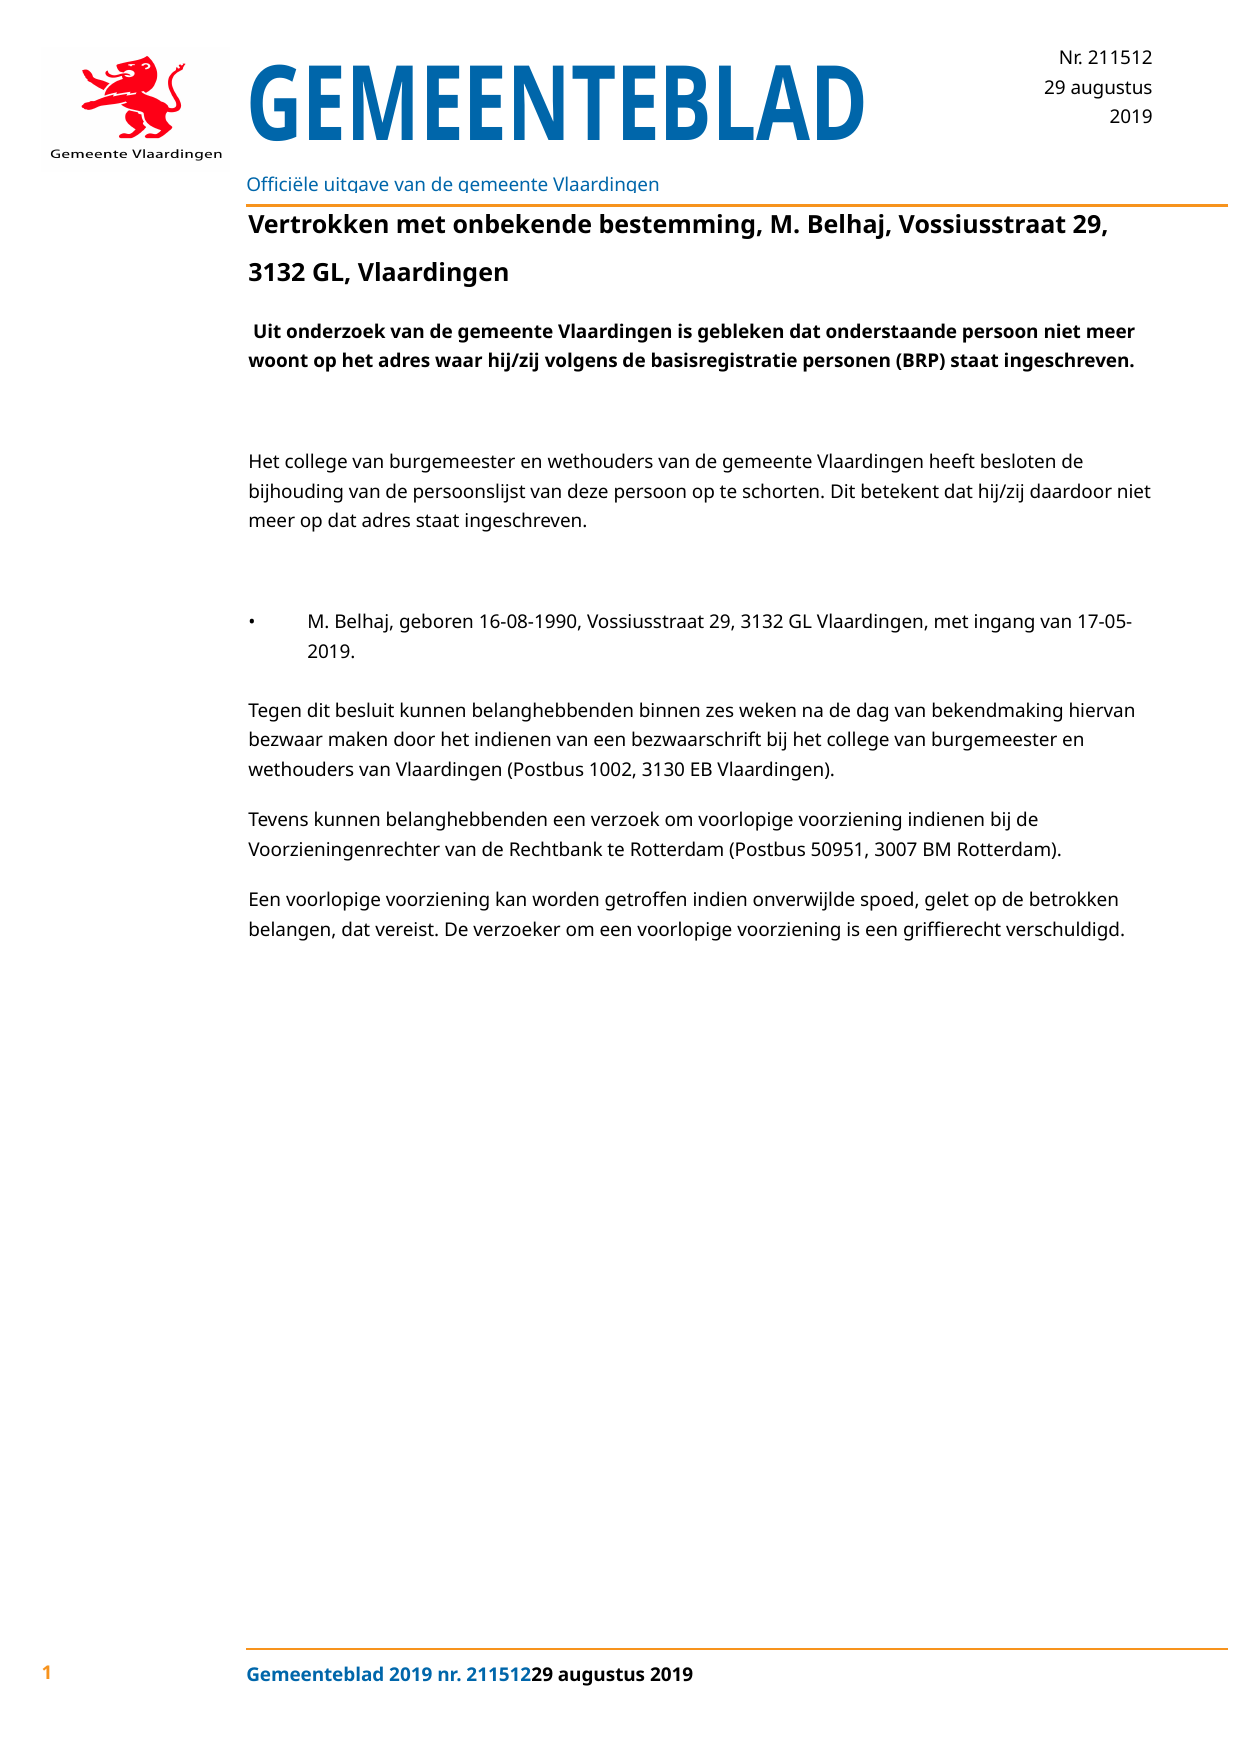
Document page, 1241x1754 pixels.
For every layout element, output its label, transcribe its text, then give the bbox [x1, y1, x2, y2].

text Het college van burgemeester en wethouders van de gemeente Vlaardingen heeft besloten de bijhouding van de persoonslijst van deze persoon op te schorten. Dit betekent dat hij/zij daardoor niet meer op dat adres staat ingeschreven. [248, 448, 1152, 533]
text Vertrokken met onbekende bestemming, M. Belhaj, Vossiusstraat 29, 3132 GL, Vlaardingen [248, 207, 1152, 288]
picture [41, 47, 231, 172]
text Tegen dit besluit kunnen belanghebbenden binnen zes weken na de dag van bekendmaking hiervan bezwaar maken door het indienen van een bezwaarschrift bij het college van burgemeester en wethouders van Vlaardingen (Postbus 1002, 3130 EB Vlaardingen). [248, 697, 1152, 782]
text Een voorlopige voorziening kan worden getroffen indien onverwijlde spoed, gelet op de betrokken belangen, dat vereist. De verzoeker om een voorlopige voorziening is een griffierecht verschuldigd. [248, 887, 1152, 942]
list M. Belhaj, geboren 16-08-1990, Vossiusstraat 29, 3132 GL Vlaardingen, met ingang van 17-05-2019. [248, 608, 1152, 664]
text Tevens kunnen belanghebbenden een verzoek om voorlopige voorziening indienen bij de Voorzieningenrechter van de Rechtbank te Rotterdam (Postbus 50951, 3007 BM Rotterdam). [248, 807, 1152, 862]
text Uit onderzoek van de gemeente Vlaardingen is gebleken dat onderstaande persoon niet meer woont op het adres waar hij/zij volgens de basisregistratie personen (BRP) staat ingeschreven. [248, 318, 1152, 373]
